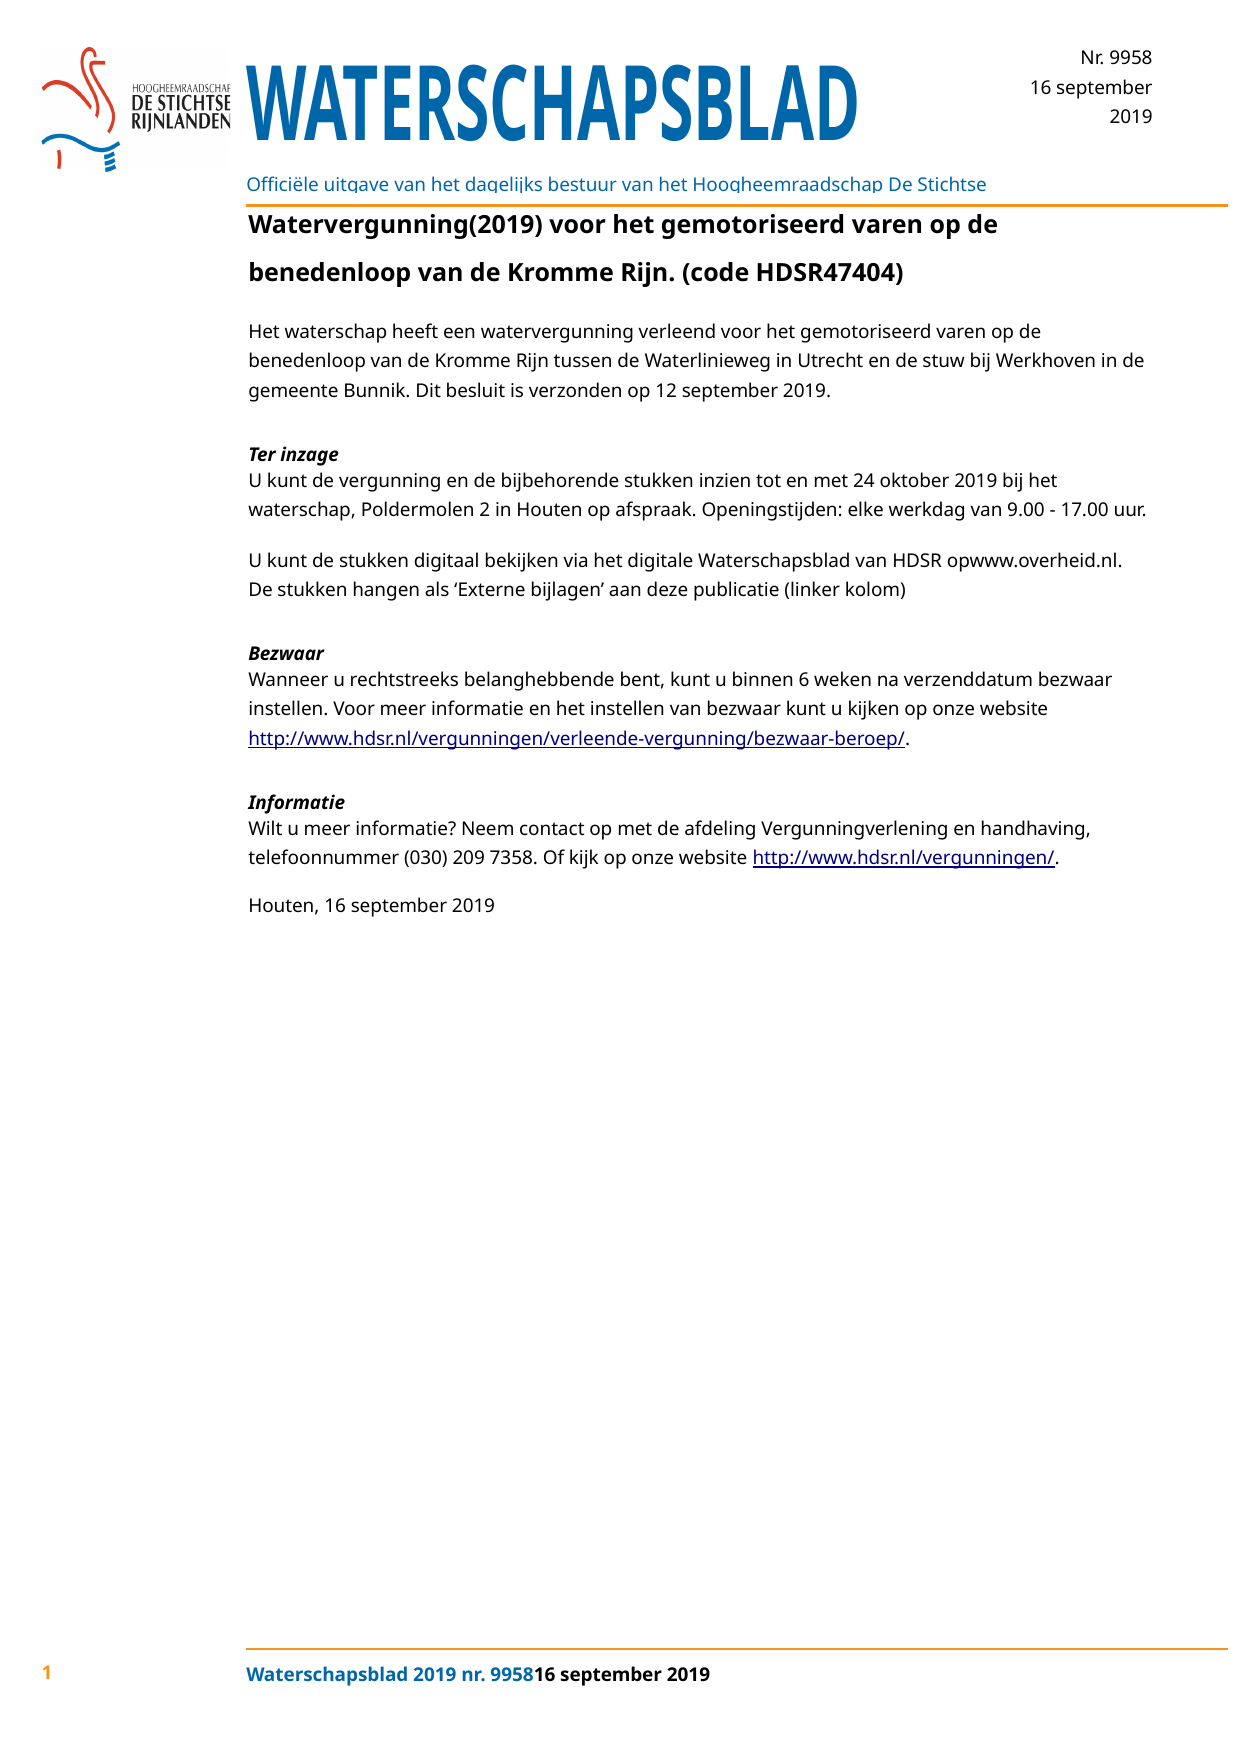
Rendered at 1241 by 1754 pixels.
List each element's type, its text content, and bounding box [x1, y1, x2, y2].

text Wilt u meer informatie? Neem contact op met de afdeling Vergunningverlening en handhaving, telefoonnummer (030) 209 7358. Of kijk op onze website http://www.hdsr.nl/vergunningen/. [248, 815, 1152, 870]
text Watervergunning(2019) voor het gemotoriseerd varen op de benedenloop van de Kromme Rijn. (code HDSR47404) [248, 207, 1152, 288]
text U kunt de vergunning en de bijbehorende stukken inzien tot en met 24 oktober 2019 bij het waterschap, Poldermolen 2 in Houten op afspraak. Openingstijden: elke werkdag van 9.00 - 17.00 uur. [248, 467, 1152, 522]
text Informatie [248, 789, 1152, 815]
text Ter inzage [248, 441, 1152, 467]
text Wanneer u rechtstreeks belanghebbende bent, kunt u binnen 6 weken na verzenddatum bezwaar instellen. Voor meer informatie en het instellen van bezwaar kunt u kijken op onze website http://www.hdsr.nl/vergunningen/verleende-vergunning/bezwaar-beroep/. [248, 666, 1152, 751]
text Houten, 16 september 2019 [248, 892, 1152, 918]
text U kunt de stukken digitaal bekijken via het digitale Waterschapsblad van HDSR opwww.overheid.nl. De stukken hangen als ‘Externe bijlagen’ aan deze publicatie (linker kolom) [248, 547, 1152, 602]
text Bezwaar [248, 640, 1152, 666]
picture [41, 47, 231, 172]
text Het waterschap heeft een watervergunning verleend voor het gemotoriseerd varen op de benedenloop van de Kromme Rijn tussen de Waterlinieweg in Utrecht en de stuw bij Werkhoven in de gemeente Bunnik. Dit besluit is verzonden op 12 september 2019. [248, 318, 1152, 403]
